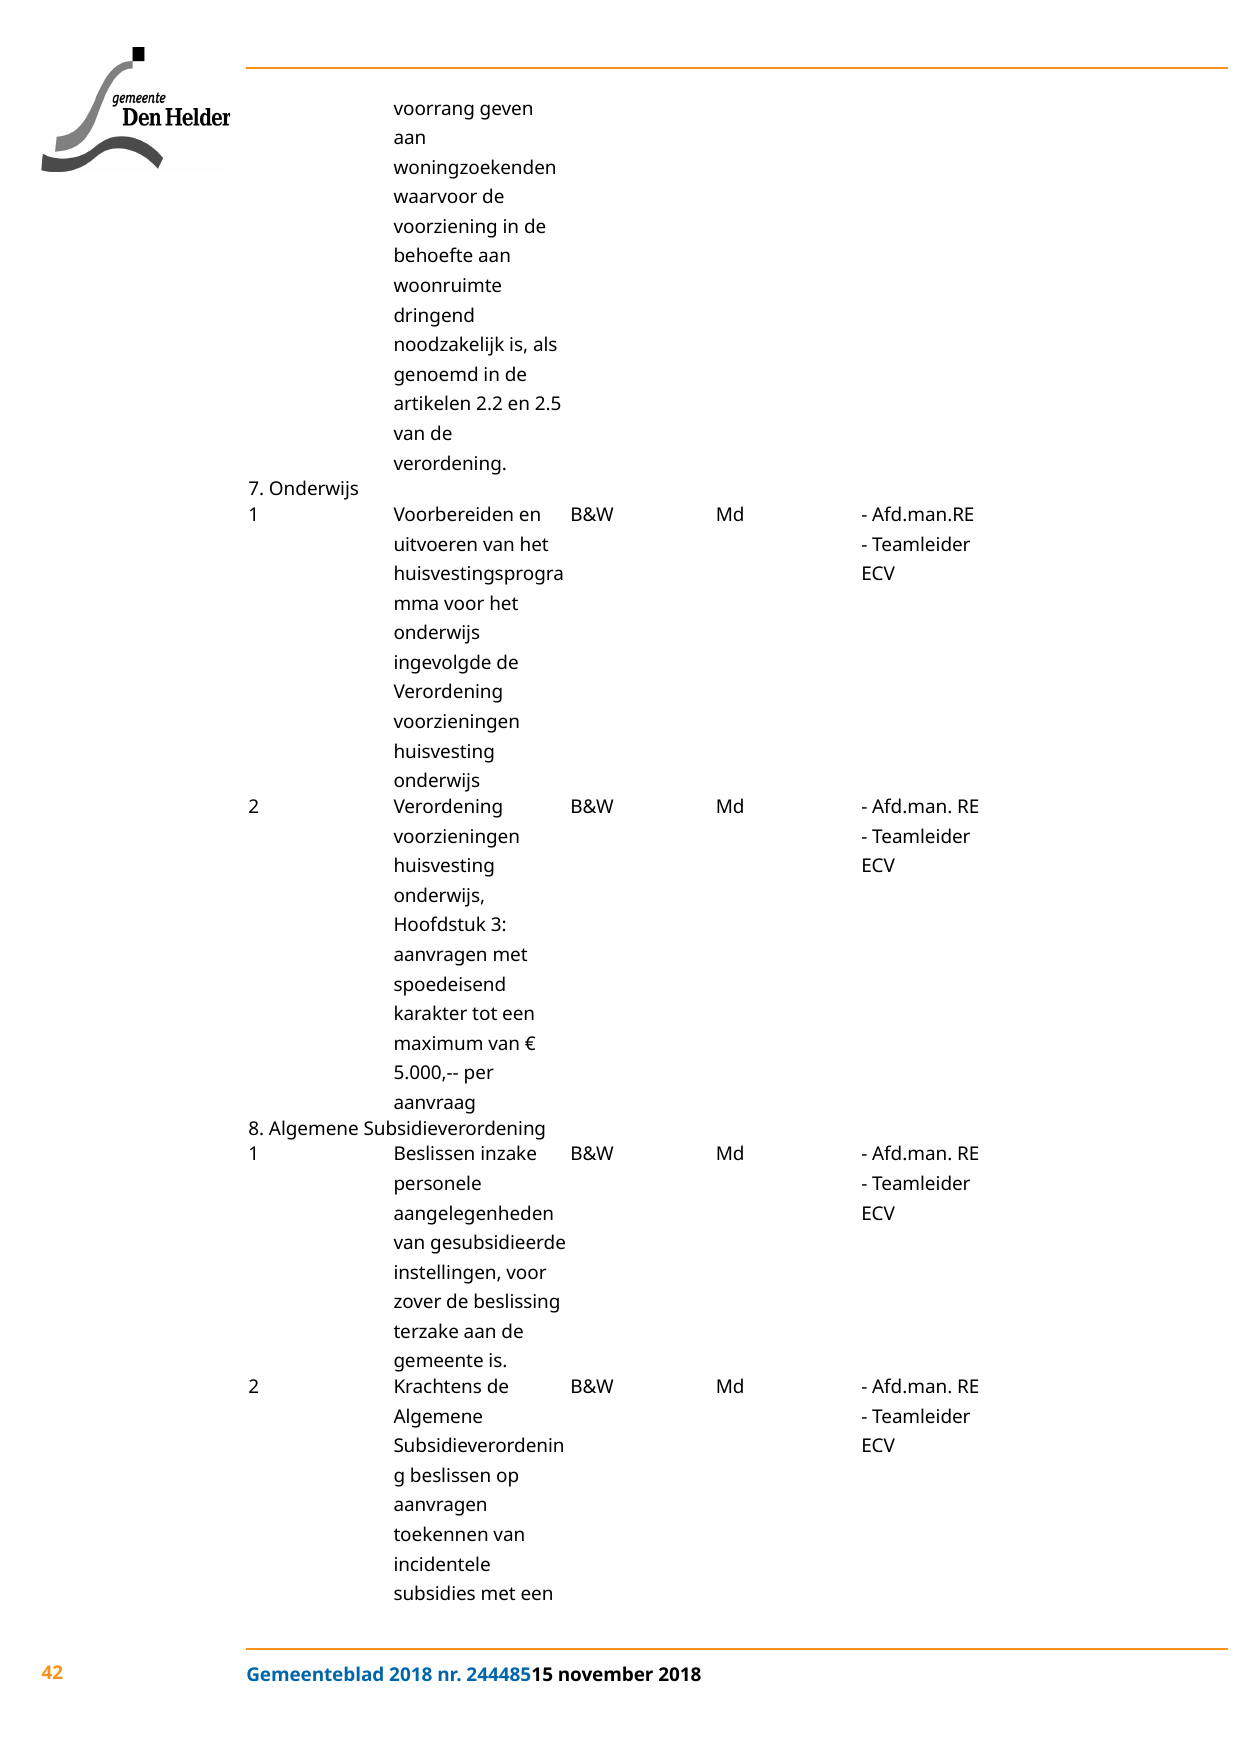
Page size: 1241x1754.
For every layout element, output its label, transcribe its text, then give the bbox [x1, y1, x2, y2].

table_cell B&W [570, 501, 716, 793]
table_cell - Afd.man. RE - Teamleider ECV [861, 793, 1006, 1115]
table_cell Voorbereiden en uitvoeren van het huisvestingsprogramma voor het onderwijs ingevolgde de Verordening voorzieningen huisvesting onderwijs [393, 501, 570, 793]
table_cell Md [716, 793, 861, 1115]
table_cell 1 [248, 1141, 393, 1373]
table_cell [861, 95, 1006, 476]
table_cell [716, 95, 861, 476]
table_cell - Afd.man. RE - Teamleider ECV [861, 1373, 1006, 1606]
table_cell [570, 95, 716, 476]
table_cell 2 [248, 793, 393, 1115]
table_cell Md [716, 1373, 861, 1606]
table_cell B&W [570, 1373, 716, 1606]
table_cell 2 [248, 1373, 393, 1606]
table_cell voorrang geven aan woningzoekenden waarvoor de voorziening in de behoefte aan woonruimte dringend noodzakelijk is, als genoemd in de artikelen 2.2 en 2.5 van de verordening. [393, 95, 570, 476]
table_cell Md [716, 1141, 861, 1373]
table_cell [1006, 1373, 1152, 1606]
table_cell - Afd.man. RE - Teamleider ECV [861, 1141, 1006, 1373]
table_cell [1006, 95, 1152, 476]
table_cell Md [716, 501, 861, 793]
table_cell 8. Algemene Subsidieverordening [248, 1115, 1152, 1141]
table_cell [1006, 793, 1152, 1115]
table_cell Beslissen inzake personele aangelegenheden van gesubsidieerde instellingen, voor zover de beslissing terzake aan de gemeente is. [393, 1141, 570, 1373]
table_cell B&W [570, 1141, 716, 1373]
table_cell [1006, 501, 1152, 793]
table_cell Verordening voorzieningen huisvesting onderwijs, Hoofdstuk 3: aanvragen met spoedeisend karakter tot een maximum van € 5.000,-- per aanvraag [393, 793, 570, 1115]
table_cell [1006, 1141, 1152, 1373]
picture [41, 47, 231, 172]
table_cell B&W [570, 793, 716, 1115]
table_cell [248, 95, 393, 476]
table_cell 1 [248, 501, 393, 793]
table_cell - Afd.man.RE - Teamleider ECV [861, 501, 1006, 793]
table_cell Krachtens de Algemene Subsidieverordening beslissen op aanvragen toekennen van incidentele subsidies met een [393, 1373, 570, 1606]
table_cell 7. Onderwijs [248, 476, 1152, 501]
